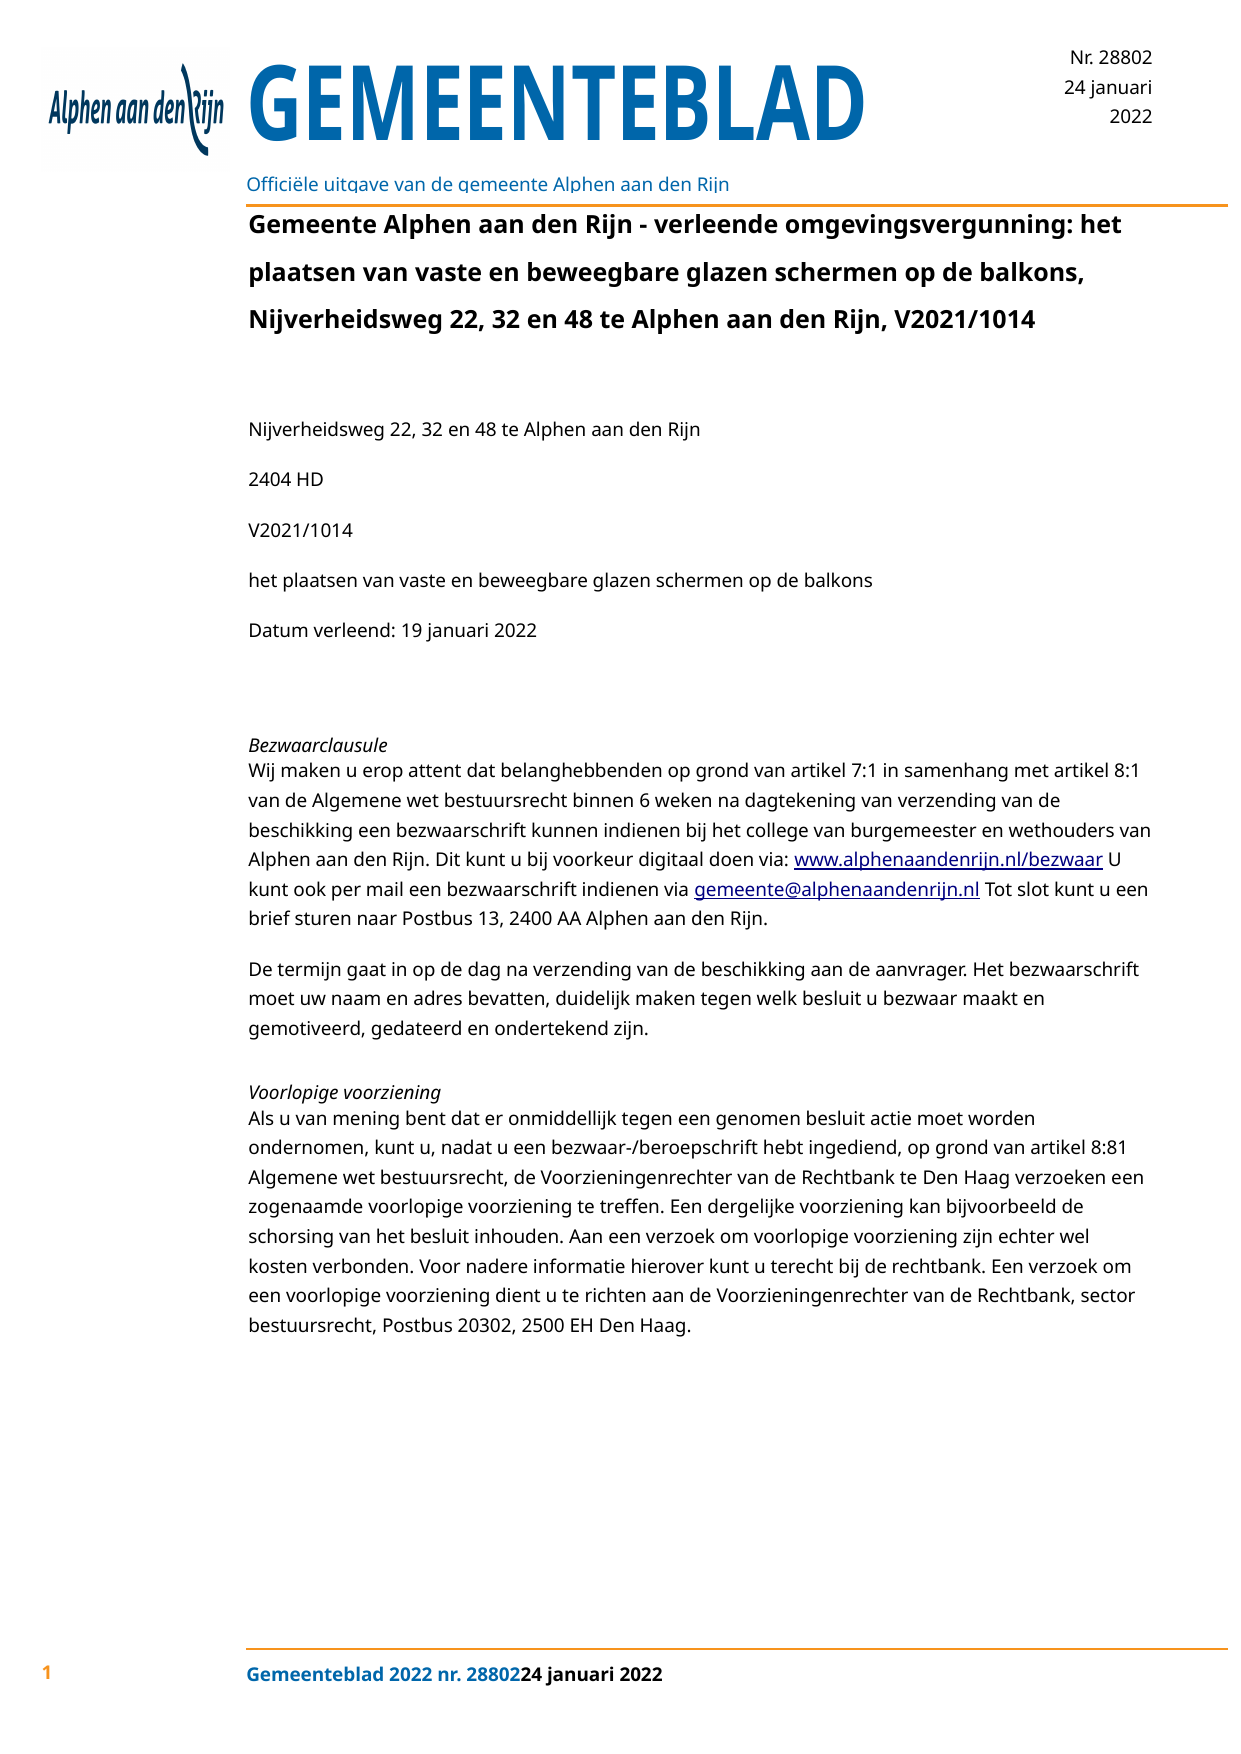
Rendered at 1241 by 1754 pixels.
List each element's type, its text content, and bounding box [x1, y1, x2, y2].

picture [41, 47, 231, 172]
text De termijn gaat in op de dag na verzending van de beschikking aan de aanvrager. Het bezwaarschrift moet uw naam en adres bevatten, duidelijk maken tegen welk besluit u bezwaar maakt en gemotiveerd, gedateerd en ondertekend zijn. [248, 956, 1152, 1041]
text het plaatsen van vaste en beweegbare glazen schermen op de balkons [248, 567, 1152, 593]
text 2404 HD [248, 466, 1152, 492]
text Voorlopige voorziening [248, 1079, 1152, 1105]
text Wij maken u erop attent dat belanghebbenden op grond van artikel 7:1 in samenhang met artikel 8:1 van de Algemene wet bestuursrecht binnen 6 weken na dagtekening van verzending van de beschikking een bezwaarschrift kunnen indienen bij het college van burgemeester en wethouders van Alphen aan den Rijn. Dit kunt u bij voorkeur digitaal doen via: www.alphenaandenrijn.nl/bezwaar U kunt ook per mail een bezwaarschrift indienen via gemeente@alphenaandenrijn.nl Tot slot kunt u een brief sturen naar Postbus 13, 2400 AA Alphen aan den Rijn. [248, 758, 1152, 931]
text Bezwaarclausule [248, 732, 1152, 758]
text Als u van mening bent dat er onmiddellijk tegen een genomen besluit actie moet worden ondernomen, kunt u, nadat u een bezwaar-/beroepschrift hebt ingediend, op grond van artikel 8:81 Algemene wet bestuursrecht, de Voorzieningenrechter van de Rechtbank te Den Haag verzoeken een zogenaamde voorlopige voorziening te treffen. Een dergelijke voorziening kan bijvoorbeeld de schorsing van het besluit inhouden. Aan een verzoek om voorlopige voorziening zijn echter wel kosten verbonden. Voor nadere informatie hierover kunt u terecht bij de rechtbank. Een verzoek om een voorlopige voorziening dient u te richten aan de Voorzieningenrechter van de Rechtbank, sector bestuursrecht, Postbus 20302, 2500 EH Den Haag. [248, 1105, 1152, 1338]
text Nijverheidsweg 22, 32 en 48 te Alphen aan den Rijn [248, 416, 1152, 442]
text Gemeente Alphen aan den Rijn - verleende omgevingsvergunning: het plaatsen van vaste en beweegbare glazen schermen op de balkons, Nijverheidsweg 22, 32 en 48 te Alphen aan den Rijn, V2021/1014 [248, 207, 1152, 336]
text V2021/1014 [248, 517, 1152, 542]
text Datum verleend: 19 januari 2022 [248, 618, 1152, 643]
